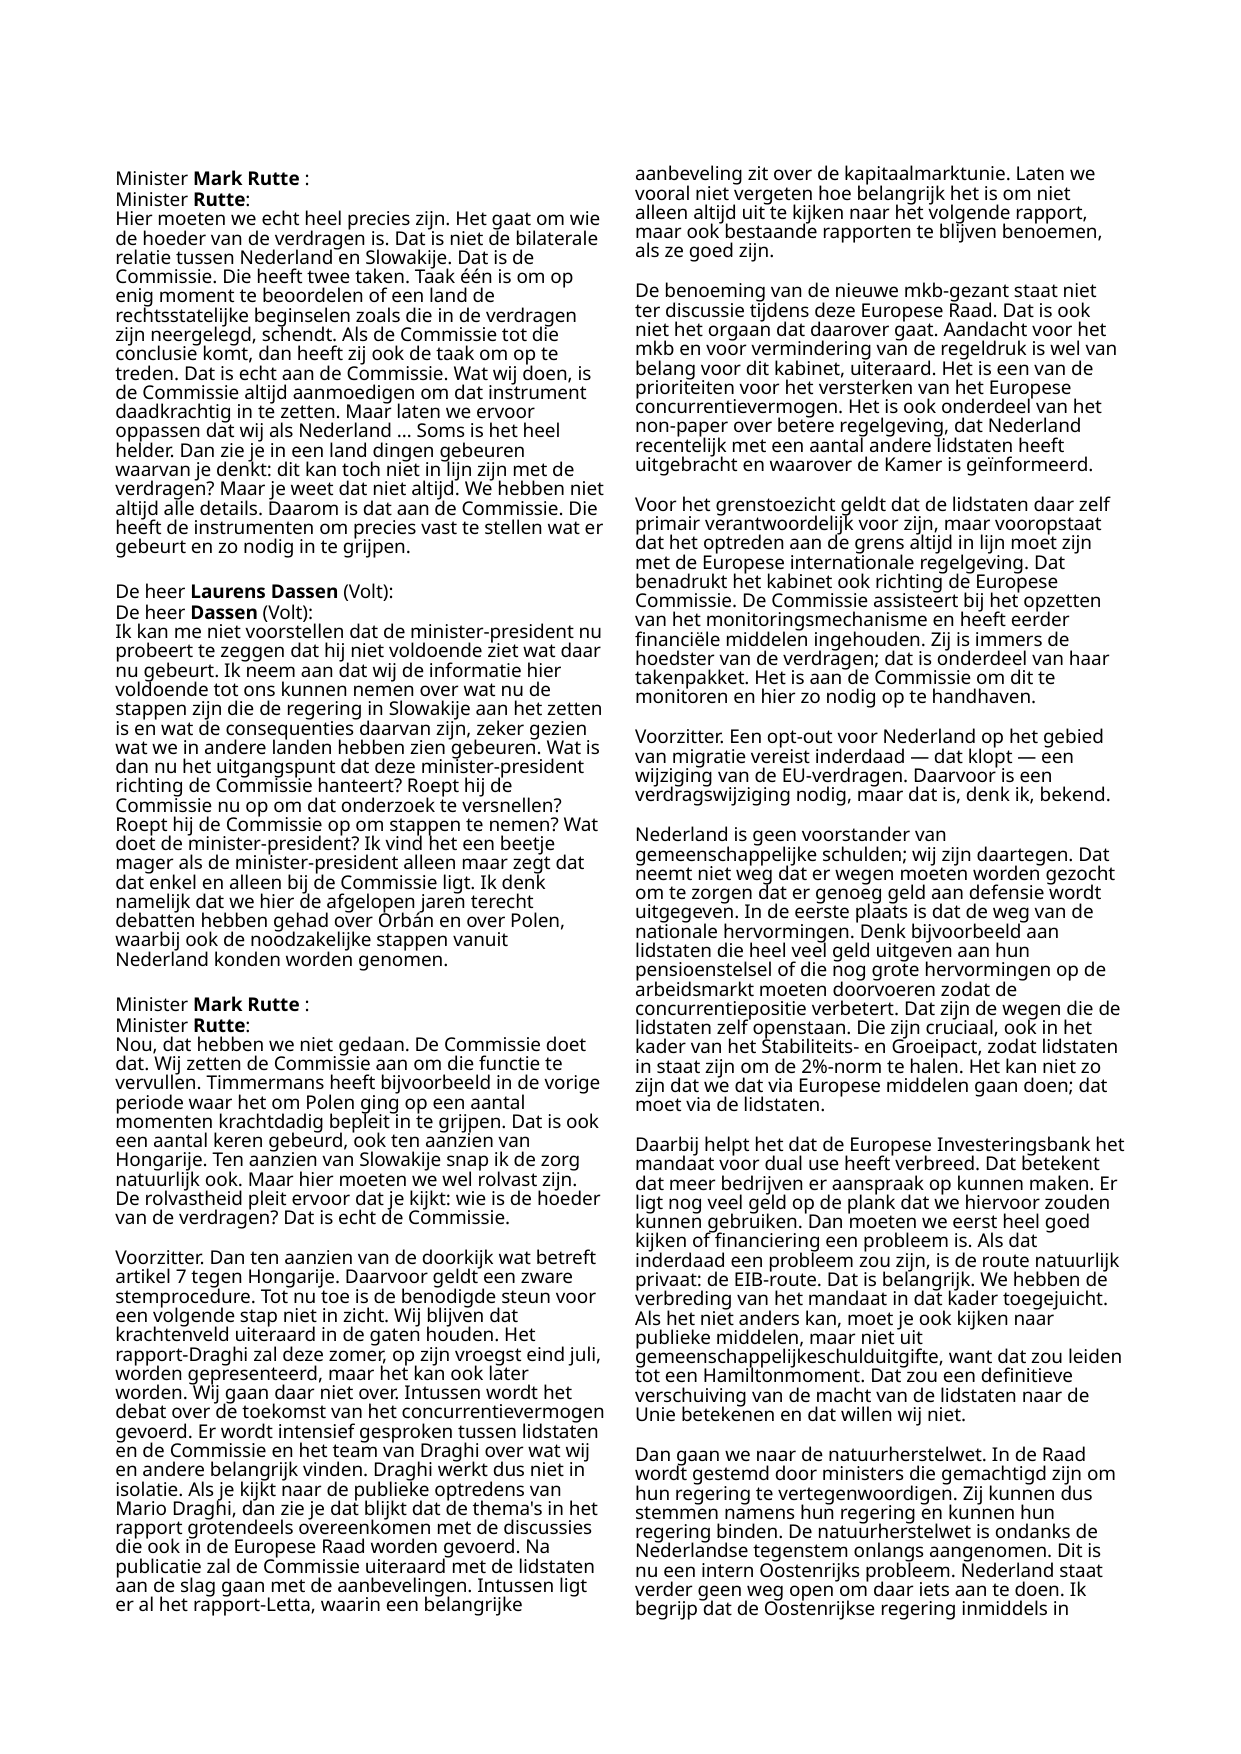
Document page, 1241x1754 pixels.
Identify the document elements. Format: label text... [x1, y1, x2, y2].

text Minister Mark Rutte : [115, 165, 605, 191]
text Voor het grenstoezicht geldt dat de lidstaten daar zelf primair verantwoordelijk voor zijn, maar vooropstaat dat het optreden aan de grens altijd in lijn moet zijn met de Europese internationale regelgeving. Dat benadrukt het kabinet ook richting de Europese Commissie. De Commissie assisteert bij het opzetten van het monitoringsmechanisme en heeft eerder financiële middelen ingehouden. Zij is immers de hoedster van de verdragen; dat is onderdeel van haar takenpakket. Het is aan de Commissie om dit te monitoren en hier zo nodig op te handhaven. [635, 496, 1125, 708]
text Voorzitter. Dan ten aanzien van de doorkijk wat betreft artikel 7 tegen Hongarije. Daarvoor geldt een zware stemprocedure. Tot nu toe is de benodigde steun voor een volgende stap niet in zicht. Wij blijven dat krachtenveld uiteraard in de gaten houden. Het rapport-Draghi zal deze zomer, op zijn vroegst eind juli, worden gepresenteerd, maar het kan ook later worden. Wij gaan daar niet over. Intussen wordt het debat over de toekomst van het concurrentievermogen gevoerd. Er wordt intensief gesproken tussen lidstaten en de Commissie en het team van Draghi over wat wij en andere belangrijk vinden. Draghi werkt dus niet in isolatie. Als je kijkt naar de publieke optredens van Mario Draghi, dan zie je dat blijkt dat de thema's in het rapport grotendeels overeenkomen met de discussies die ook in de Europese Raad worden gevoerd. Na publicatie zal de Commissie uiteraard met de lidstaten aan de slag gaan met de aanbevelingen. Intussen ligt er al het rapport-Letta, waarin een belangrijke [115, 1249, 605, 1615]
text aanbeveling zit over de kapitaalmarktunie. Laten we vooral niet vergeten hoe belangrijk het is om niet alleen altijd uit te kijken naar het volgende rapport, maar ook bestaande rapporten te blijven benoemen, als ze goed zijn. [635, 165, 1125, 262]
text Ik kan me niet voorstellen dat de minister-president nu probeert te zeggen dat hij niet voldoende ziet wat daar nu gebeurt. Ik neem aan dat wij de informatie hier voldoende tot ons kunnen nemen over wat nu de stappen zijn die de regering in Slowakije aan het zetten is en wat de consequenties daarvan zijn, zeker gezien wat we in andere landen hebben zien gebeuren. Wat is dan nu het uitgangspunt dat deze minister-president richting de Commissie hanteert? Roept hij de Commissie nu op om dat onderzoek te versnellen? Roept hij de Commissie op om stappen te nemen? Wat doet de minister-president? Ik vind het een beetje mager als de minister-president alleen maar zegt dat dat enkel en alleen bij de Commissie ligt. Ik denk namelijk dat we hier de afgelopen jaren terecht debatten hebben gehad over Orbán en over Polen, waarbij ook de noodzakelijke stappen vanuit Nederland konden worden genomen. [115, 623, 605, 970]
text Nou, dat hebben we niet gedaan. De Commissie doet dat. Wij zetten de Commissie aan om die functie te vervullen. Timmermans heeft bijvoorbeeld in de vorige periode waar het om Polen ging op een aantal momenten krachtdadig bepleit in te grijpen. Dat is ook een aantal keren gebeurd, ook ten aanzien van Hongarije. Ten aanzien van Slowakije snap ik de zorg natuurlijk ook. Maar hier moeten we wel rolvast zijn. De rolvastheid pleit ervoor dat je kijkt: wie is de hoeder van de verdragen? Dat is echt de Commissie. [115, 1036, 605, 1228]
text Nederland is geen voorstander van gemeenschappelijke schulden; wij zijn daartegen. Dat neemt niet weg dat er wegen moeten worden gezocht om te zorgen dat er genoeg geld aan defensie wordt uitgegeven. In de eerste plaats is dat de weg van de nationale hervormingen. Denk bijvoorbeeld aan lidstaten die heel veel geld uitgeven aan hun pensioenstelsel of die nog grote hervormingen op de arbeidsmarkt moeten doorvoeren zodat de concurrentiepositie verbetert. Dat zijn de wegen die de lidstaten zelf openstaan. Die zijn cruciaal, ook in het kader van het Stabiliteits- en Groeipact, zodat lidstaten in staat zijn om de 2%-norm te halen. Het kan niet zo zijn dat we dat via Europese middelen gaan doen; dat moet via de lidstaten. [635, 826, 1125, 1115]
text Minister Rutte: [115, 1017, 605, 1036]
text Hier moeten we echt heel precies zijn. Het gaat om wie de hoeder van de verdragen is. Dat is niet de bilaterale relatie tussen Nederland en Slowakije. Dat is de Commissie. Die heeft twee taken. Taak één is om op enig moment te beoordelen of een land de rechtsstatelijke beginselen zoals die in de verdragen zijn neergelegd, schendt. Als de Commissie tot die conclusie komt, dan heeft zij ook de taak om op te treden. Dat is echt aan de Commissie. Wat wij doen, is de Commissie altijd aanmoedigen om dat instrument daadkrachtig in te zetten. Maar laten we ervoor oppassen dat wij als Nederland … Soms is het heel helder. Dan zie je in een land dingen gebeuren waarvan je denkt: dit kan toch niet in lijn zijn met de verdragen? Maar je weet dat niet altijd. We hebben niet altijd alle details. Daarom is dat aan de Commissie. Die heeft de instrumenten om precies vast te stellen wat er gebeurt en zo nodig in te grijpen. [115, 210, 605, 557]
text Voorzitter. Een opt-out voor Nederland op het gebied van migratie vereist inderdaad — dat klopt — een wijziging van de EU-verdragen. Daarvoor is een verdragswijziging nodig, maar dat is, denk ik, bekend. [635, 728, 1125, 806]
text Dan gaan we naar de natuurherstelwet. In de Raad wordt gestemd door ministers die gemachtigd zijn om hun regering te vertegenwoordigen. Zij kunnen dus stemmen namens hun regering en kunnen hun regering binden. De natuurherstelwet is ondanks de Nederlandse tegenstem onlangs aangenomen. Dit is nu een intern Oostenrijks probleem. Nederland staat verder geen weg open om daar iets aan te doen. Ik begrijp dat de Oostenrijkse regering inmiddels in [635, 1446, 1125, 1619]
text Daarbij helpt het dat de Europese Investeringsbank het mandaat voor dual use heeft verbreed. Dat betekent dat meer bedrijven er aanspraak op kunnen maken. Er ligt nog veel geld op de plank dat we hiervoor zouden kunnen gebruiken. Dan moeten we eerst heel goed kijken of financiering een probleem is. Als dat inderdaad een probleem zou zijn, is de route natuurlijk privaat: de EIB-route. Dat is belangrijk. We hebben de verbreding van het mandaat in dat kader toegejuicht. Als het niet anders kan, moet je ook kijken naar publieke middelen, maar niet uit gemeenschappelijkeschulduitgifte, want dat zou leiden tot een Hamiltonmoment. Dat zou een definitieve verschuiving van de macht van de lidstaten naar de Unie betekenen en dat willen wij niet. [635, 1136, 1125, 1425]
text De benoeming van de nieuwe mkb-gezant staat niet ter discussie tijdens deze Europese Raad. Dat is ook niet het orgaan dat daarover gaat. Aandacht voor het mkb en voor vermindering van de regeldruk is wel van belang voor dit kabinet, uiteraard. Het is een van de prioriteiten voor het versterken van het Europese concurrentievermogen. Het is ook onderdeel van het non-paper over betere regelgeving, dat Nederland recentelijk met een aantal andere lidstaten heeft uitgebracht en waarover de Kamer is geïnformeerd. [635, 282, 1125, 475]
text Minister Rutte: [115, 191, 605, 210]
text Minister Mark Rutte : [115, 991, 605, 1017]
text De heer Dassen (Volt): [115, 604, 605, 623]
text De heer Laurens Dassen (Volt): [115, 578, 605, 604]
